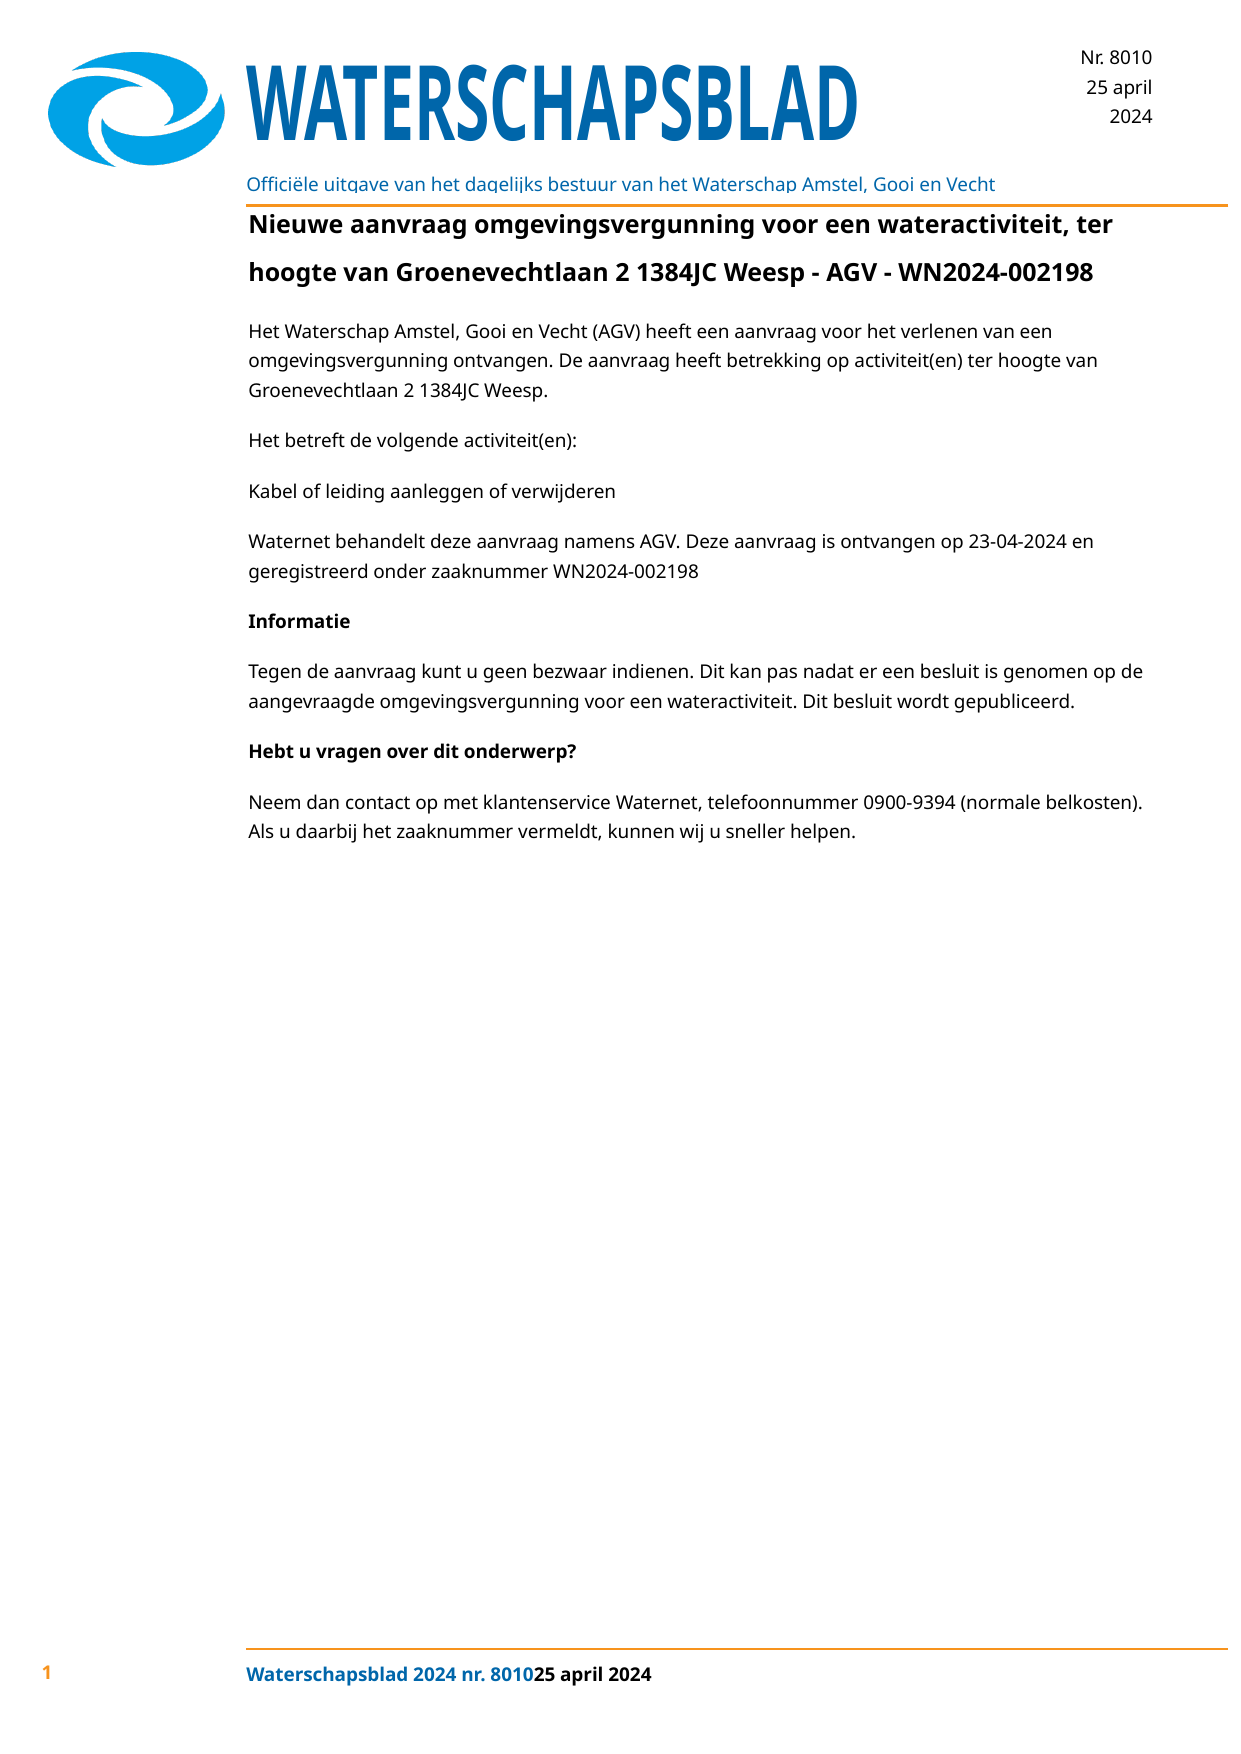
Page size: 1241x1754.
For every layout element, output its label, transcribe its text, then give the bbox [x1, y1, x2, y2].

text Neem dan contact op met klantenservice Waternet, telefoonnummer 0900-9394 (normale belkosten). Als u daarbij het zaaknummer vermeldt, kunnen wij u sneller helpen. [248, 789, 1152, 844]
text Waternet behandelt deze aanvraag namens AGV. Deze aanvraag is ontvangen op 23-04-2024 en geregistreerd onder zaaknummer WN2024-002198 [248, 528, 1152, 584]
text Tegen de aanvraag kunt u geen bezwaar indienen. Dit kan pas nadat er een besluit is genomen op de aangevraagde omgevingsvergunning voor een wateractiviteit. Dit besluit wordt gepubliceerd. [248, 659, 1152, 714]
text Het betreft de volgende activiteit(en): [248, 427, 1152, 453]
picture [41, 47, 231, 172]
text Hebt u vragen over dit onderwerp? [248, 739, 1152, 764]
text Informatie [248, 608, 1152, 634]
text Het Waterschap Amstel, Gooi en Vecht (AGV) heeft een aanvraag voor het verlenen van een omgevingsvergunning ontvangen. De aanvraag heeft betrekking op activiteit(en) ter hoogte van Groenevechtlaan 2 1384JC Weesp. [248, 318, 1152, 403]
text Nieuwe aanvraag omgevingsvergunning voor een wateractiviteit, ter hoogte van Groenevechtlaan 2 1384JC Weesp - AGV - WN2024-002198 [248, 207, 1152, 288]
text Kabel of leiding aanleggen of verwijderen [248, 478, 1152, 504]
